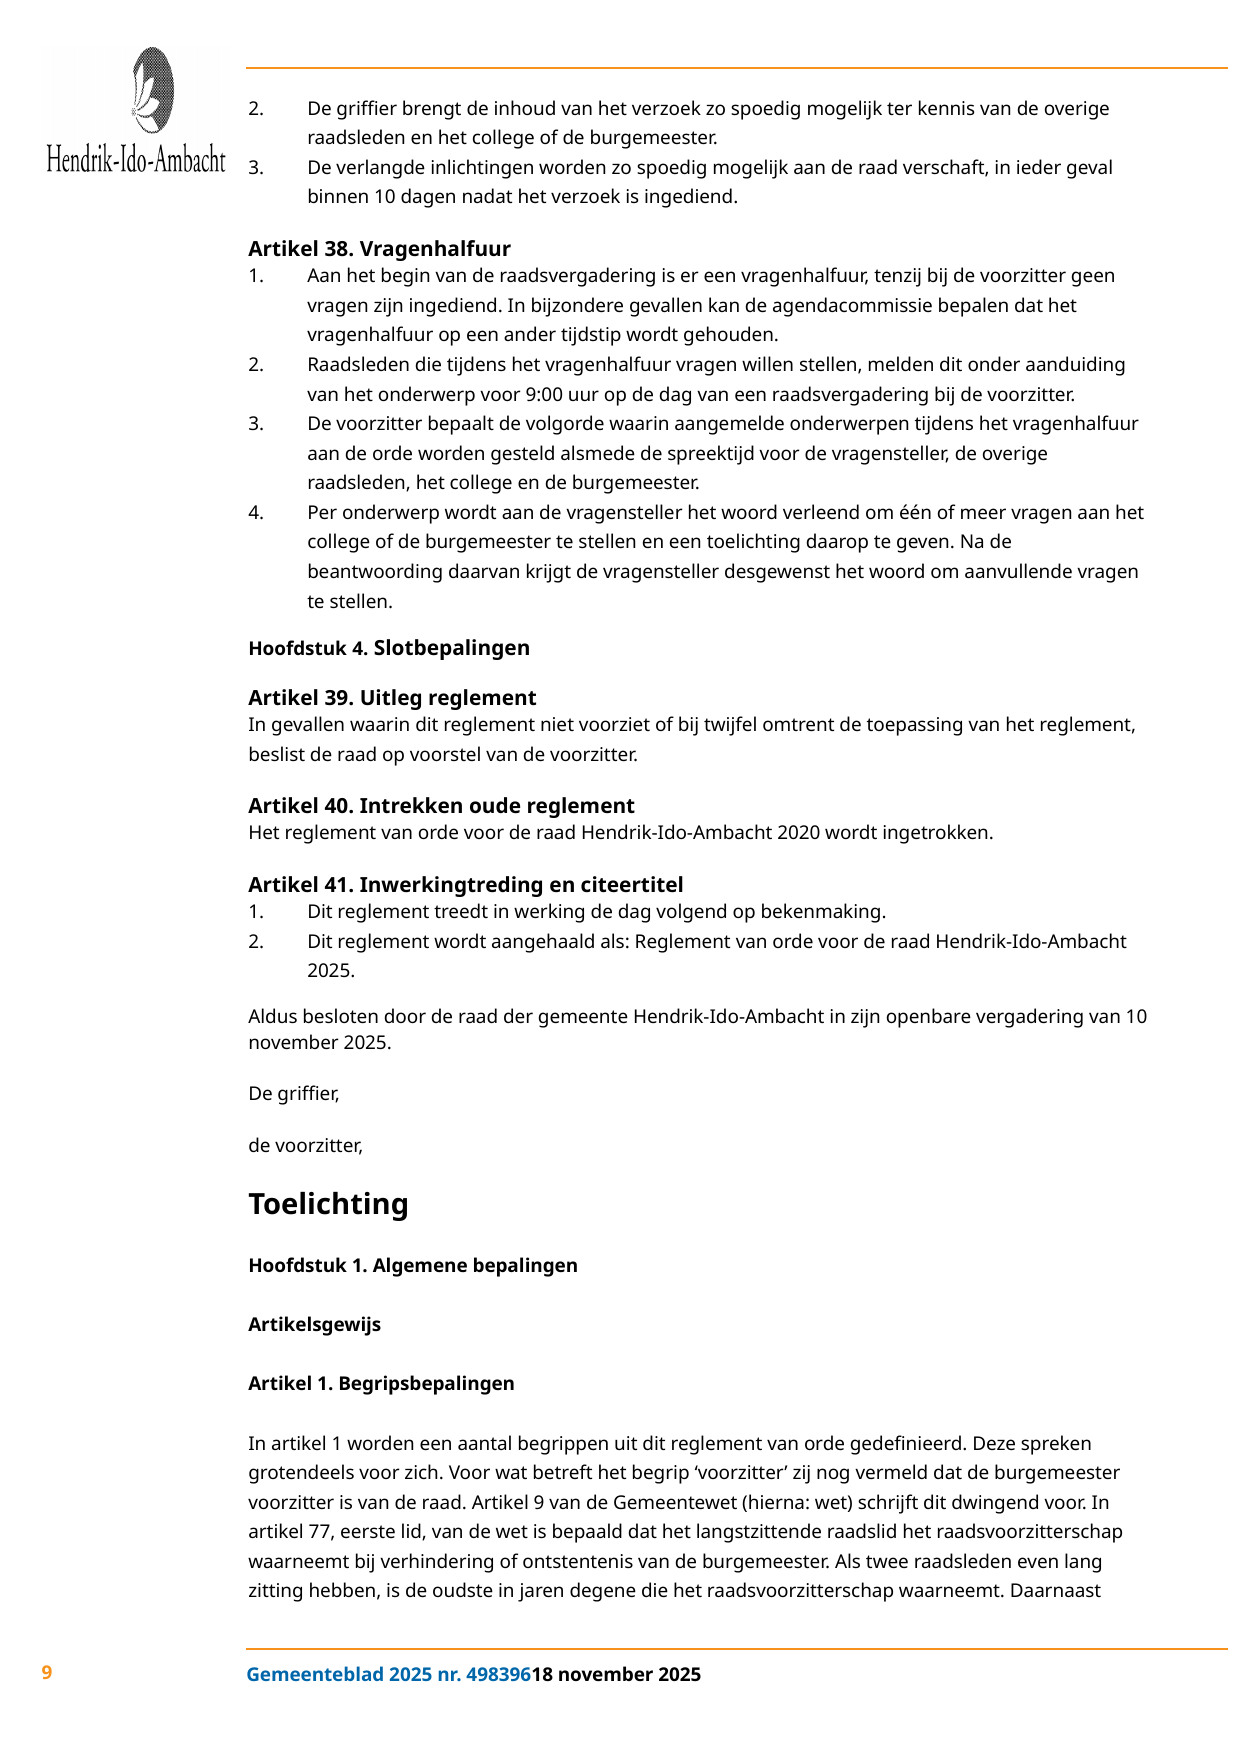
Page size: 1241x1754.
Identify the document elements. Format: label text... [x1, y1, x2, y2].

list De voorzitter bepaalt de volgorde waarin aangemelde onderwerpen tijdens het vragenhalfuur aan de orde worden gesteld alsmede de spreektijd voor de vragensteller, de overige raadsleden, het college en de burgemeester. [248, 410, 1152, 495]
text Hoofdstuk 1. Algemene bepalingen [248, 1252, 1152, 1278]
text In gevallen waarin dit reglement niet voorziet of bij twijfel omtrent de toepassing van het reglement, beslist de raad op voorstel van de voorzitter. [248, 711, 1152, 766]
text Artikel 41. Inwerkingtreding en citeertitel [248, 870, 1152, 898]
text de voorzitter, [248, 1132, 1152, 1158]
text De griffier, [248, 1080, 1152, 1106]
list Aan het begin van de raadsvergadering is er een vragenhalfuur, tenzij bij de voorzitter geen vragen zijn ingediend. In bijzondere gevallen kan de agendacommissie bepalen dat het vragenhalfuur op een ander tijdstip wordt gehouden. [248, 262, 1152, 347]
list De griffier brengt de inhoud van het verzoek zo spoedig mogelijk ter kennis van de overige raadsleden en het college of de burgemeester. [248, 95, 1152, 150]
text In artikel 1 worden een aantal begrippen uit dit reglement van orde gedefinieerd. Deze spreken grotendeels voor zich. Voor wat betreft het begrip ‘voorzitter’ zij nog vermeld dat de burgemeester voorzitter is van de raad. Artikel 9 van de Gemeentewet (hierna: wet) schrijft dit dwingend voor. In artikel 77, eerste lid, van de wet is bepaald dat het langstzittende raadslid het raadsvoorzitterschap waarneemt bij verhindering of ontstentenis van de burgemeester. Als twee raadsleden even lang zitting hebben, is de oudste in jaren degene die het raadsvoorzitterschap waarneemt. Daarnaast [248, 1430, 1152, 1603]
list Raadsleden die tijdens het vragenhalfuur vragen willen stellen, melden dit onder aanduiding van het onderwerp voor 9:00 uur op de dag van een raadsvergadering bij de voorzitter. [248, 351, 1152, 406]
picture [41, 47, 231, 172]
text Toelichting [248, 1183, 1152, 1223]
text Artikel 40. Intrekken oude reglement [248, 791, 1152, 819]
text Aldus besloten door de raad der gemeente Hendrik-Ido-Ambacht in zijn openbare vergadering van 10 november 2025. [248, 1003, 1152, 1055]
text Artikelsgewijs [248, 1311, 1152, 1337]
text Artikel 1. Begripsbepalingen [248, 1371, 1152, 1396]
text Hoofdstuk 4. Slotbepalingen [248, 633, 1152, 662]
list Per onderwerp wordt aan de vragensteller het woord verleend om één of meer vragen aan het college of de burgemeester te stellen en een toelichting daarop te geven. Na de beantwoording daarvan krijgt de vragensteller desgewenst het woord om aanvullende vragen te stellen. [248, 499, 1152, 613]
list Dit reglement wordt aangehaald als: Reglement van orde voor de raad Hendrik-Ido-Ambacht 2025. [248, 928, 1152, 983]
text Het reglement van orde voor de raad Hendrik-Ido-Ambacht 2020 wordt ingetrokken. [248, 819, 1152, 845]
list De verlangde inlichtingen worden zo spoedig mogelijk aan de raad verschaft, in ieder geval binnen 10 dagen nadat het verzoek is ingediend. [248, 154, 1152, 209]
text Artikel 39. Uitleg reglement [248, 683, 1152, 711]
list Dit reglement treedt in werking de dag volgend op bekenmaking. [248, 898, 1152, 924]
text Artikel 38. Vragenhalfuur [248, 234, 1152, 262]
